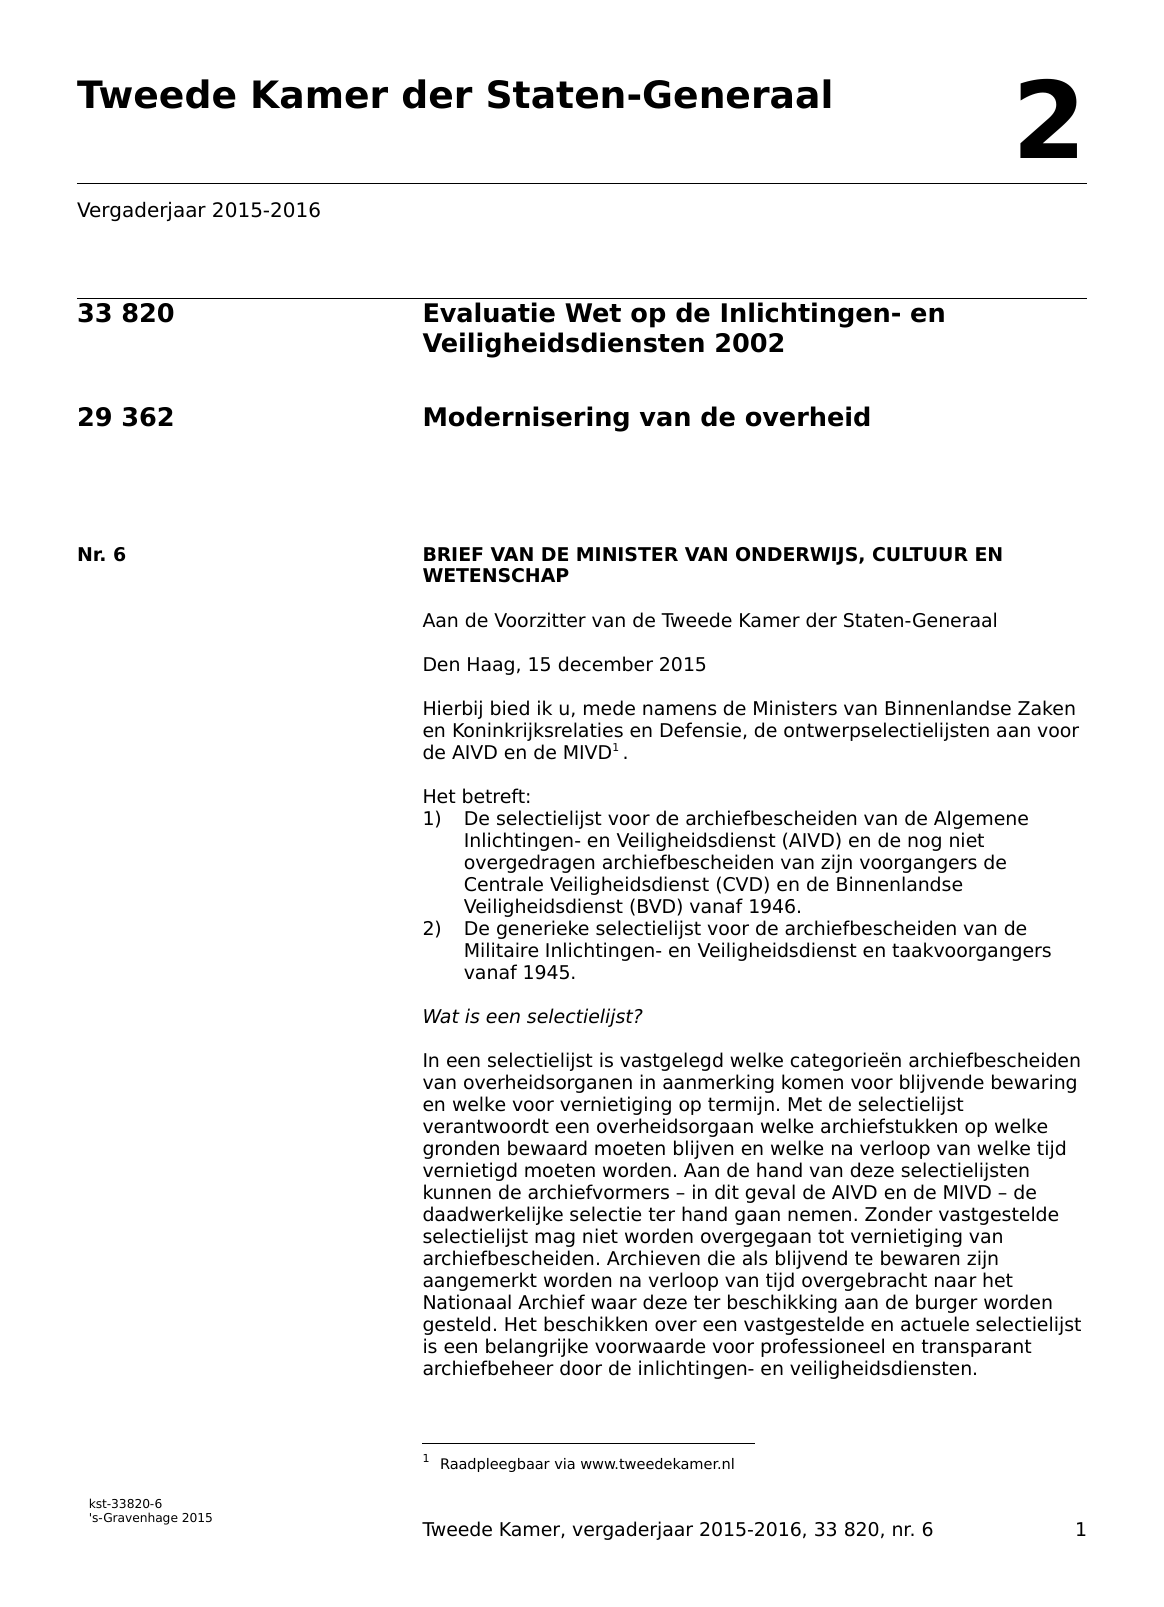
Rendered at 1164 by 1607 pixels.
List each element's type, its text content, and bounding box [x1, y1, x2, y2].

text 1) De selectielijst voor de archiefbescheiden van de Algemene Inlichtingen- en Veiligheidsdienst (AIVD) en de nog niet overgedragen archiefbescheiden van zijn voorgangers de Centrale Veiligheidsdienst (CVD) en de Binnenlandse Veiligheidsdienst (BVD) vanaf 1946. [422, 808, 1087, 918]
text 's-Gravenhage 2015 [88, 1511, 323, 1525]
subtitle Wat is een selectielijst? [422, 1006, 1087, 1028]
subtitle 29 362 Modernisering van de overheid [77, 403, 1087, 432]
subtitle Nr. 6 BRIEF VAN DE MINISTER VAN ONDERWIJS, CULTUUR EN WETENSCHAP [77, 543, 1087, 587]
text Raadpleegbaar via www.tweedekamer.nl [422, 1452, 1087, 1474]
subtitle 33 820 Evaluatie Wet op de Inlichtingen- en Veiligheidsdiensten 2002 [77, 299, 1087, 358]
text Aan de Voorzitter van de Tweede Kamer der Staten-Generaal [422, 609, 1087, 632]
text In een selectielijst is vastgelegd welke categorieën archiefbescheiden van overheidsorganen in aanmerking komen voor blijvende bewaring en welke voor vernietiging op termijn. Met de selectielijst verantwoordt een overheidsorgaan welke archiefstukken op welke gronden bewaard moeten blijven en welke na verloop van welke tijd vernietigd moeten worden. Aan de hand van deze selectielijsten kunnen de archiefvormers – in dit geval de AIVD en de MIVD – de daadwerkelijke selectie ter hand gaan nemen. Zonder vastgestelde selectielijst mag niet worden overgegaan tot vernietiging van archiefbescheiden. Archieven die als blijvend te bewaren zijn aangemerkt worden na verloop van tijd overgebracht naar het Nationaal Archief waar deze ter beschikking aan de burger worden gesteld. Het beschikken over een vastgestelde en actuele selectielijst is een belangrijke voorwaarde voor professioneel en transparant archiefbeheer door de inlichtingen- en veiligheidsdiensten. [422, 1050, 1087, 1380]
text kst-33820-6 [88, 1497, 323, 1511]
text Den Haag, 15 december 2015 [422, 654, 1087, 676]
table_cell Vergaderjaar 2015-2016 [77, 184, 1087, 298]
text Het betreft: [422, 786, 1087, 808]
table_header Tweede Kamer der Staten-Generaal [77, 59, 886, 183]
table_header 2 [886, 59, 1087, 183]
text 2) De generieke selectielijst voor de archiefbescheiden van de Militaire Inlichtingen- en Veiligheidsdienst en taakvoorgangers vanaf 1945. [422, 918, 1087, 984]
text Hierbij bied ik u, mede namens de Ministers van Binnenlandse Zaken en Koninkrijksrelaties en Defensie, de ontwerpselectielijsten aan voor de AIVD en de MIVD. [422, 698, 1087, 764]
